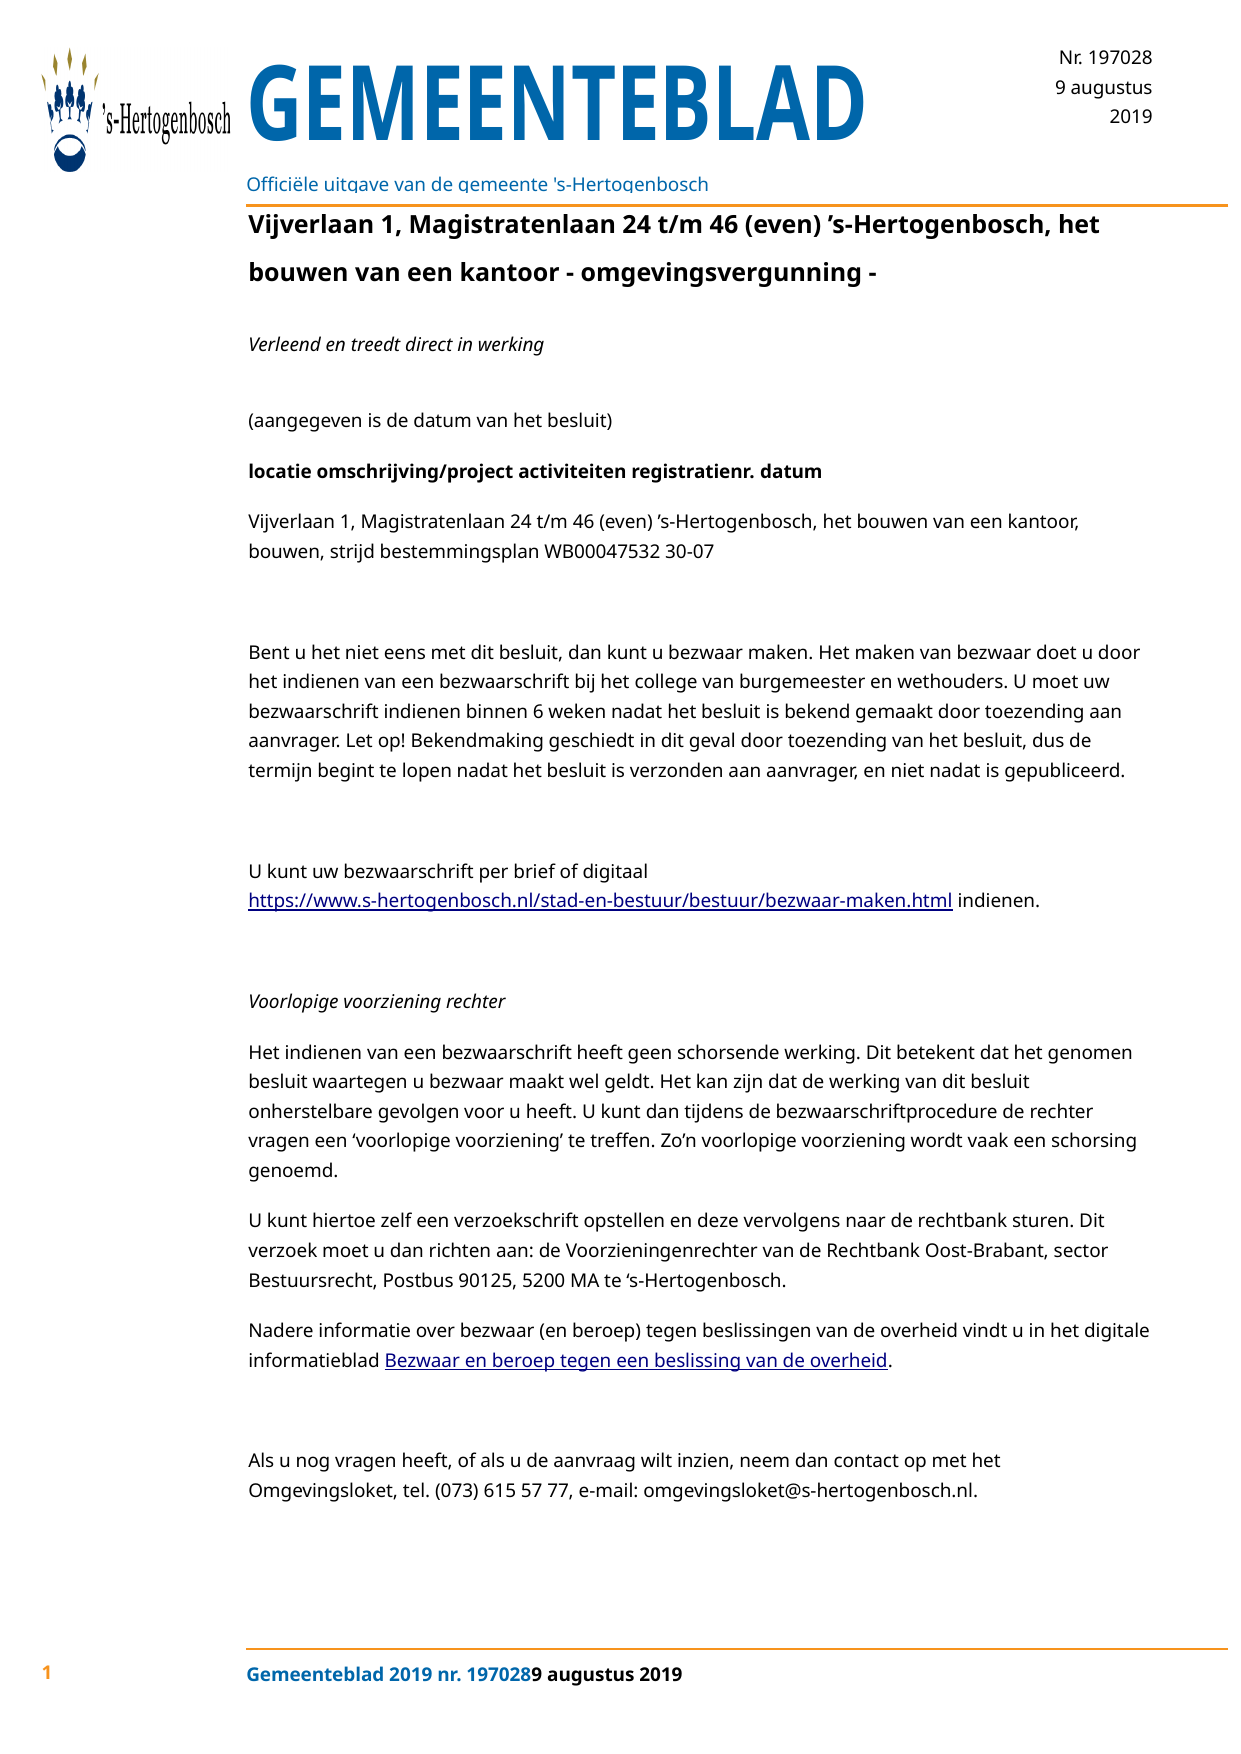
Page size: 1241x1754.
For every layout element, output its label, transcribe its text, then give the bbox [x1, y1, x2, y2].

text Het indienen van een bezwaarschrift heeft geen schorsende werking. Dit betekent dat het genomen besluit waartegen u bezwaar maakt wel geldt. Het kan zijn dat de werking van dit besluit onherstelbare gevolgen voor u heeft. U kunt dan tijdens de bezwaarschriftprocedure de rechter vragen een ‘voorlopige voorziening’ te treffen. Zo’n voorlopige voorziening wordt vaak een schorsing genoemd. [248, 1039, 1152, 1183]
text Als u nog vragen heeft, of als u de aanvraag wilt inzien, neem dan contact op met het Omgevingsloket, tel. (073) 615 57 77, e-mail: omgevingsloket@s-hertogenbosch.nl. [248, 1448, 1152, 1503]
text Verleend en treedt direct in werking [248, 331, 1152, 357]
text locatie omschrijving/project activiteiten registratienr. datum [248, 458, 1152, 484]
text Voorlopige voorziening rechter [248, 988, 1152, 1014]
text Bent u het niet eens met dit besluit, dan kunt u bezwaar maken. Het maken van bezwaar doet u door het indienen van een bezwaarschrift bij het college van burgemeester en wethouders. U moet uw bezwaarschrift indienen binnen 6 weken nadat het besluit is bekend gemaakt door toezending aan aanvrager. Let op! Bekendmaking geschiedt in dit geval door toezending van het besluit, dus de termijn begint te lopen nadat het besluit is verzonden aan aanvrager, en niet nadat is gepubliceerd. [248, 639, 1152, 783]
text U kunt hiertoe zelf een verzoekschrift opstellen en deze vervolgens naar de rechtbank sturen. Dit verzoek moet u dan richten aan: de Voorzieningenrechter van de Rechtbank Oost-Brabant, sector Bestuursrecht, Postbus 90125, 5200 MA te ‘s-Hertogenbosch. [248, 1208, 1152, 1292]
text Vijverlaan 1, Magistratenlaan 24 t/m 46 (even) ’s-Hertogenbosch, het bouwen van een kantoor - omgevingsvergunning - [248, 207, 1152, 288]
text Nadere informatie over bezwaar (en beroep) tegen beslissingen van de overheid vindt u in het digitale informatieblad Bezwaar en beroep tegen een beslissing van de overheid. [248, 1317, 1152, 1372]
picture [41, 47, 231, 172]
text U kunt uw bezwaarschrift per brief of digitaal https://www.s-hertogenbosch.nl/stad-en-bestuur/bestuur/bezwaar-maken.html indienen. [248, 858, 1152, 913]
text Vijverlaan 1, Magistratenlaan 24 t/m 46 (even) ’s-Hertogenbosch, het bouwen van een kantoor, bouwen, strijd bestemmingsplan WB00047532 30-07 [248, 508, 1152, 564]
text (aangegeven is de datum van het besluit) [248, 408, 1152, 433]
